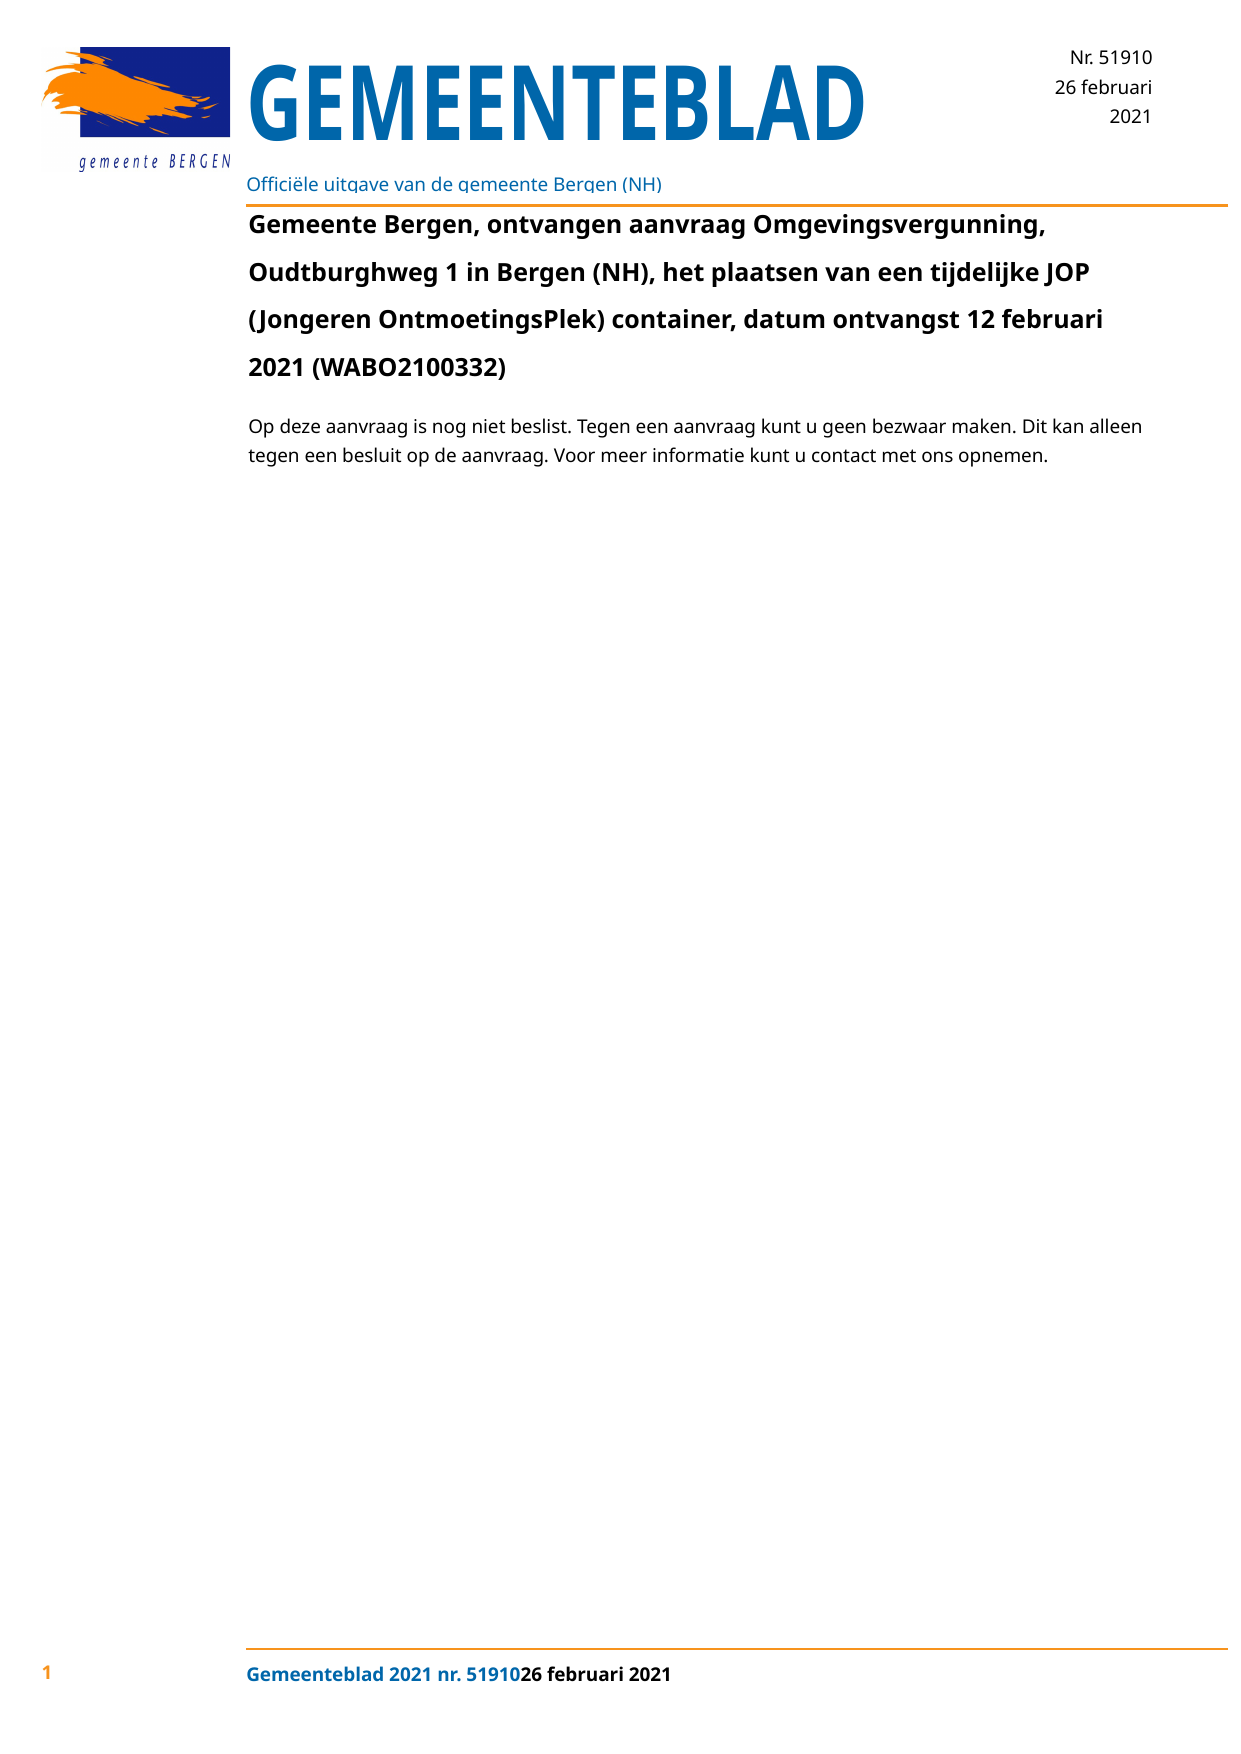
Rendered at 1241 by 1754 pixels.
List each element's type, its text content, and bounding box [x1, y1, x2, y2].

text Gemeente Bergen, ontvangen aanvraag Omgevingsvergunning, Oudtburghweg 1 in Bergen (NH), het plaatsen van een tijdelijke JOP (Jongeren OntmoetingsPlek) container, datum ontvangst 12 februari 2021 (WABO2100332) [248, 207, 1152, 384]
text Op deze aanvraag is nog niet beslist. Tegen een aanvraag kunt u geen bezwaar maken. Dit kan alleen tegen een besluit op de aanvraag. Voor meer informatie kunt u contact met ons opnemen. [248, 413, 1152, 468]
picture [41, 47, 231, 172]
